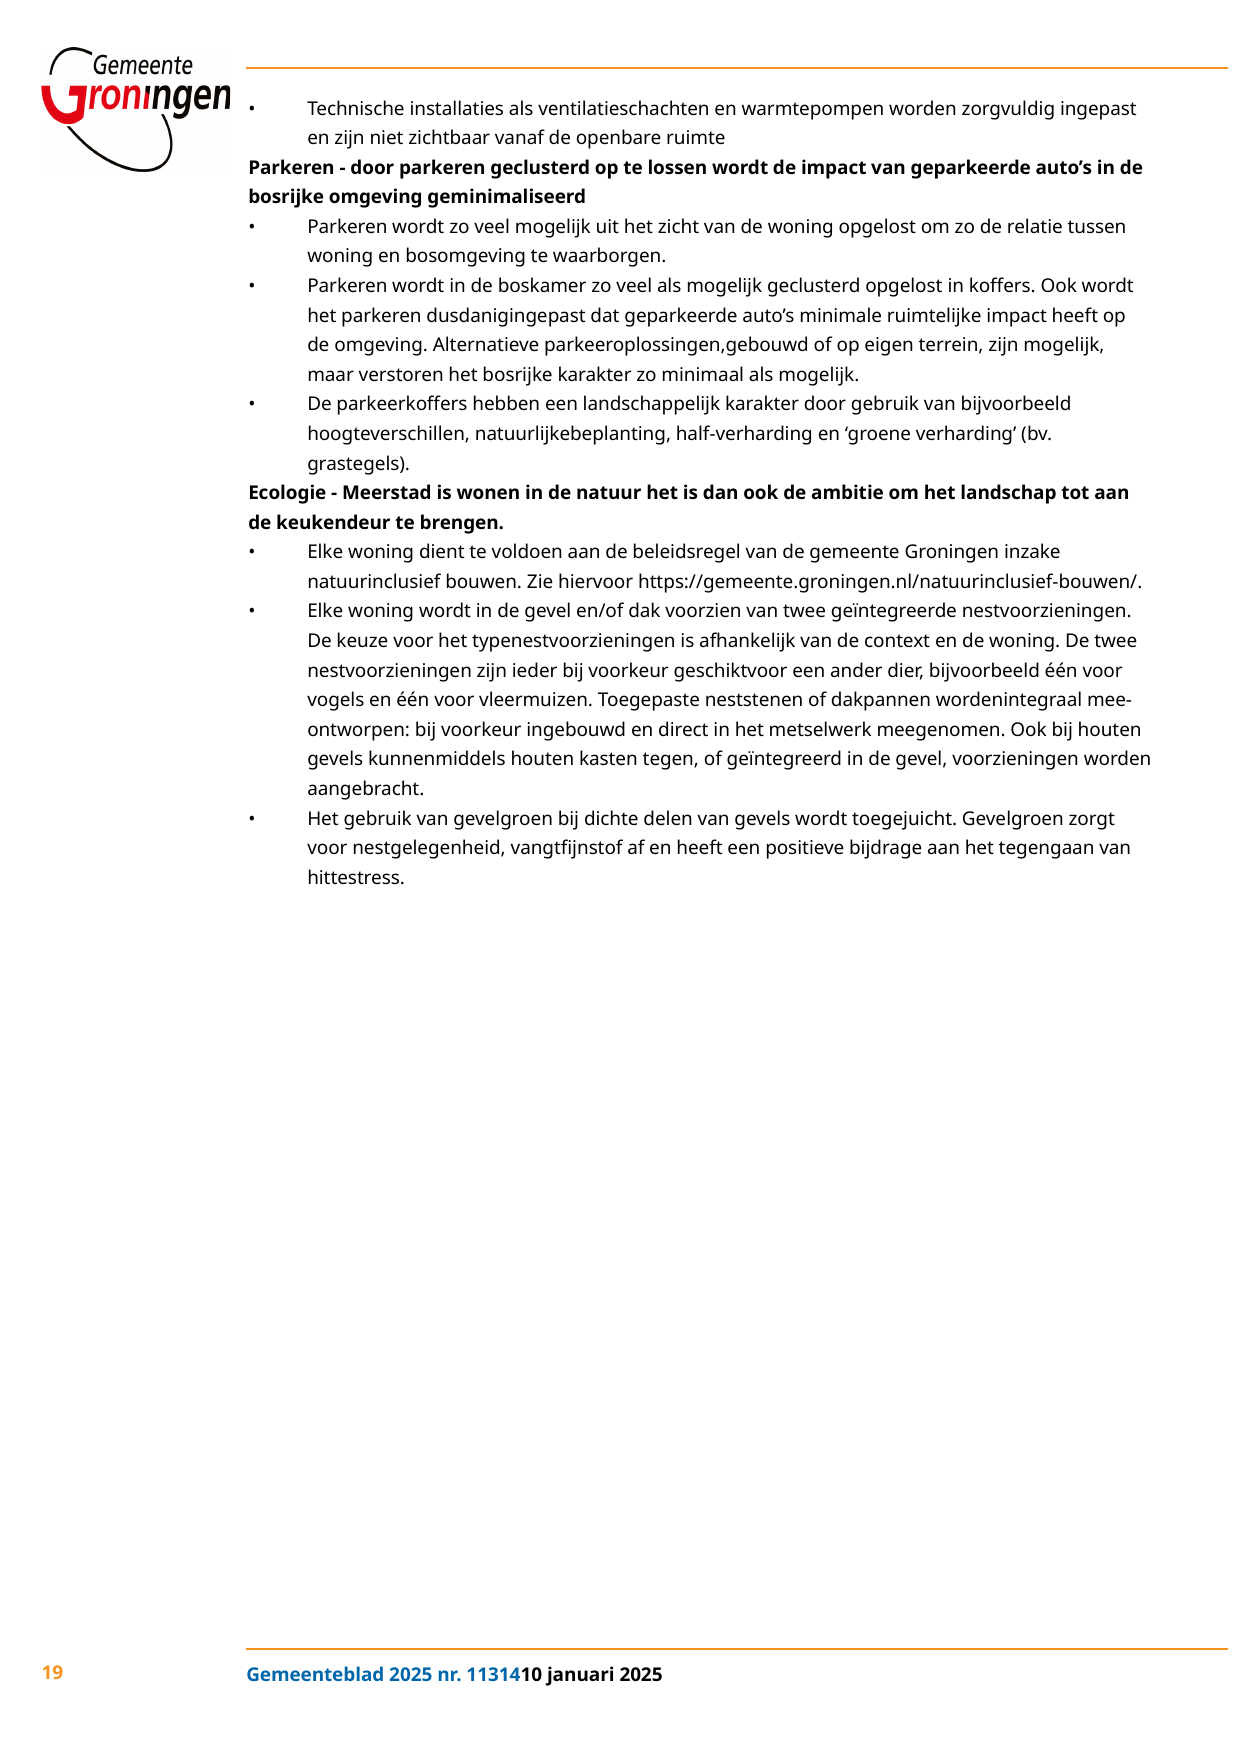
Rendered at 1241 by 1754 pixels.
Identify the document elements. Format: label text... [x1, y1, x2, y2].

list Elke woning wordt in de gevel en/of dak voorzien van twee geïntegreerde nestvoorzieningen. De keuze voor het typenestvoorzieningen is afhankelijk van de context en de woning. De twee nestvoorzieningen zijn ieder bij voorkeur geschiktvoor een ander dier, bijvoorbeeld één voor vogels en één voor vleermuizen. Toegepaste neststenen of dakpannen wordenintegraal mee-ontworpen: bij voorkeur ingebouwd en direct in het metselwerk meegenomen. Ook bij houten gevels kunnenmiddels houten kasten tegen, of geïntegreerd in de gevel, voorzieningen worden aangebracht. [248, 598, 1152, 801]
list Elke woning dient te voldoen aan de beleidsregel van de gemeente Groningen inzake natuurinclusief bouwen. Zie hiervoor https://gemeente.groningen.nl/natuurinclusief-bouwen/. [248, 538, 1152, 594]
list Parkeren wordt in de boskamer zo veel als mogelijk geclusterd opgelost in koffers. Ook wordt het parkeren dusdanigingepast dat geparkeerde auto’s minimale ruimtelijke impact heeft op de omgeving. Alternatieve parkeeroplossingen,gebouwd of op eigen terrein, zijn mogelijk, maar verstoren het bosrijke karakter zo minimaal als mogelijk. [248, 272, 1152, 387]
text Ecologie - Meerstad is wonen in de natuur het is dan ook de ambitie om het landschap tot aan de keukendeur te brengen. [248, 479, 1152, 535]
list Technische installaties als ventilatieschachten en warmtepompen worden zorgvuldig ingepast en zijn niet zichtbaar vanaf de openbare ruimte [248, 95, 1152, 150]
picture [41, 47, 231, 172]
list Parkeren wordt zo veel mogelijk uit het zicht van de woning opgelost om zo de relatie tussen woning en bosomgeving te waarborgen. [248, 213, 1152, 268]
text Parkeren - door parkeren geclusterd op te lossen wordt de impact van geparkeerde auto’s in de bosrijke omgeving geminimaliseerd [248, 154, 1152, 209]
list Het gebruik van gevelgroen bij dichte delen van gevels wordt toegejuicht. Gevelgroen zorgt voor nestgelegenheid, vangtfijnstof af en heeft een positieve bijdrage aan het tegengaan van hittestress. [248, 805, 1152, 890]
list De parkeerkoffers hebben een landschappelijk karakter door gebruik van bijvoorbeeld hoogteverschillen, natuurlijkebeplanting, half-verharding en ‘groene verharding’ (bv. grastegels). [248, 391, 1152, 476]
